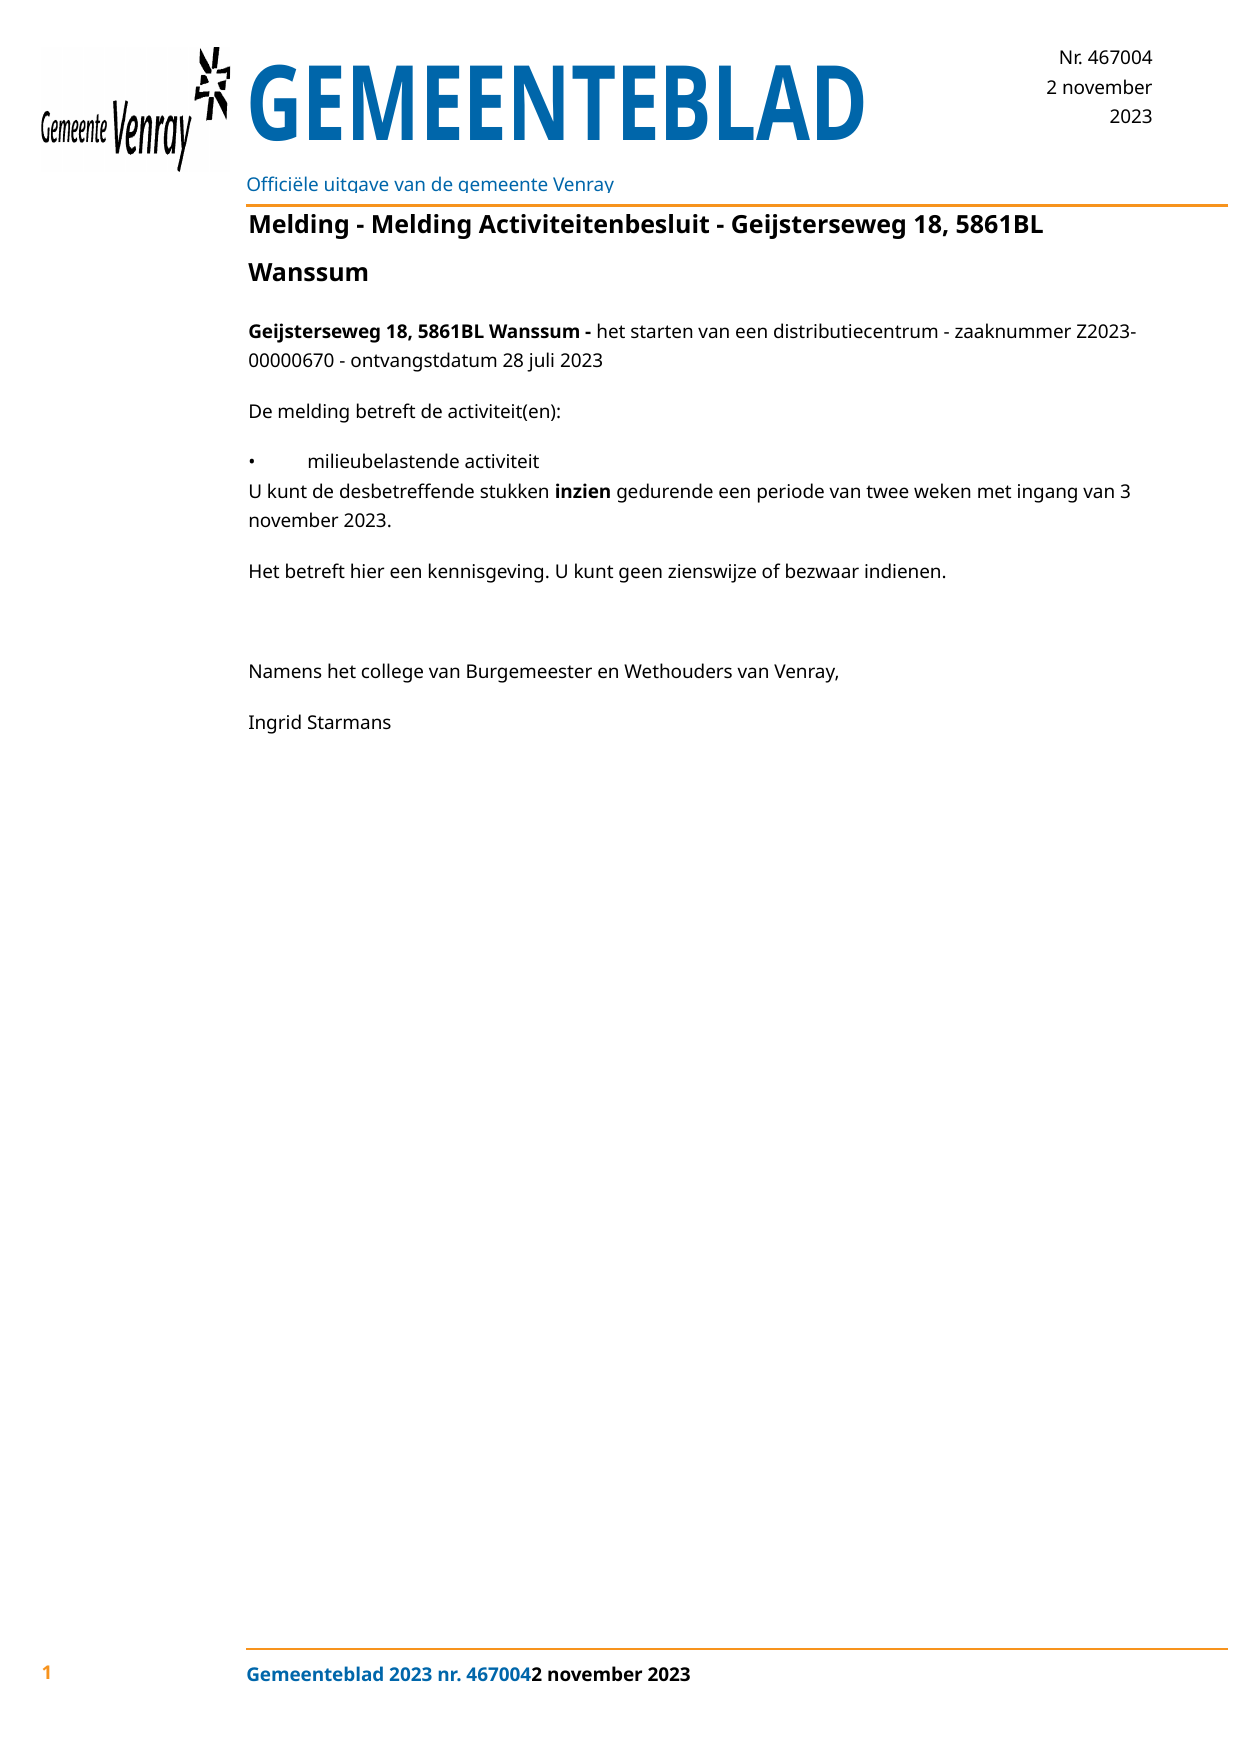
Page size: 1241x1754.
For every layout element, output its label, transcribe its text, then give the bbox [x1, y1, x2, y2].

text De melding betreft de activiteit(en): [248, 398, 1152, 424]
text Ingrid Starmans [248, 709, 1152, 735]
picture [41, 47, 231, 172]
text Melding - Melding Activiteitenbesluit - Geijsterseweg 18, 5861BL Wanssum [248, 207, 1152, 288]
text Geijsterseweg 18, 5861BL Wanssum - het starten van een distributiecentrum - zaaknummer Z2023-00000670 - ontvangstdatum 28 juli 2023 [248, 318, 1152, 373]
text Namens het college van Burgemeester en Wethouders van Venray, [248, 659, 1152, 684]
text U kunt de desbetreffende stukken inzien gedurende een periode van twee weken met ingang van 3 november 2023. [248, 478, 1152, 533]
text Het betreft hier een kennisgeving. U kunt geen zienswijze of bezwaar indienen. [248, 558, 1152, 584]
list milieubelastende activiteit [248, 448, 1152, 474]
